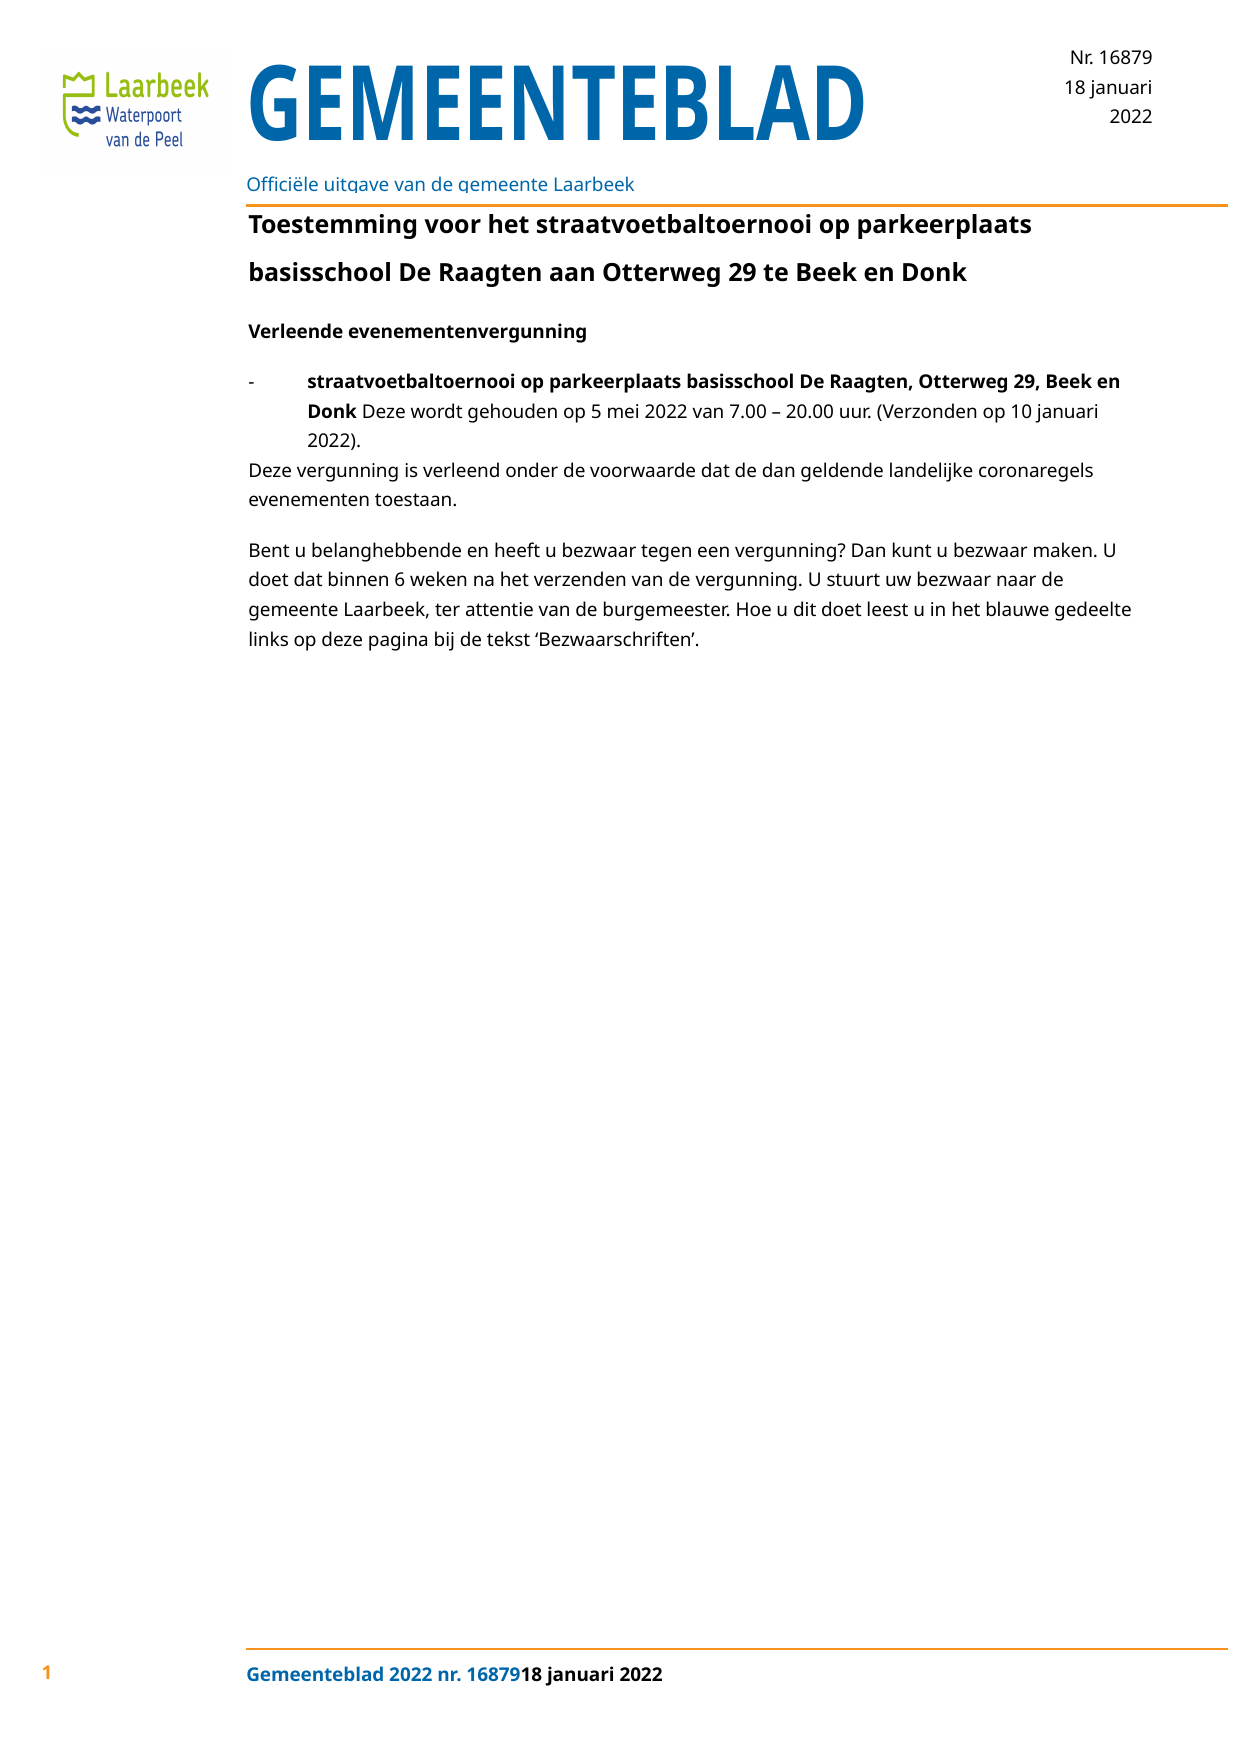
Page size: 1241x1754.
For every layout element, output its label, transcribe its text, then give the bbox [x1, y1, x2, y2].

picture [41, 47, 231, 172]
text Bent u belanghebbende en heeft u bezwaar tegen een vergunning? Dan kunt u bezwaar maken. U doet dat binnen 6 weken na het verzenden van de vergunning. U stuurt uw bezwaar naar de gemeente Laarbeek, ter attentie van de burgemeester. Hoe u dit doet leest u in het blauwe gedeelte links op deze pagina bij de tekst ‘Bezwaarschriften’. [248, 537, 1152, 652]
text Deze vergunning is verleend onder de voorwaarde dat de dan geldende landelijke coronaregels evenementen toestaan. [248, 457, 1152, 512]
text Verleende evenementenvergunning [248, 318, 1152, 344]
text Toestemming voor het straatvoetbaltoernooi op parkeerplaats basisschool De Raagten aan Otterweg 29 te Beek en Donk [248, 207, 1152, 288]
list straatvoetbaltoernooi op parkeerplaats basisschool De Raagten, Otterweg 29, Beek en Donk Deze wordt gehouden op 5 mei 2022 van 7.00 – 20.00 uur. (Verzonden op 10 januari 2022). [248, 368, 1152, 453]
